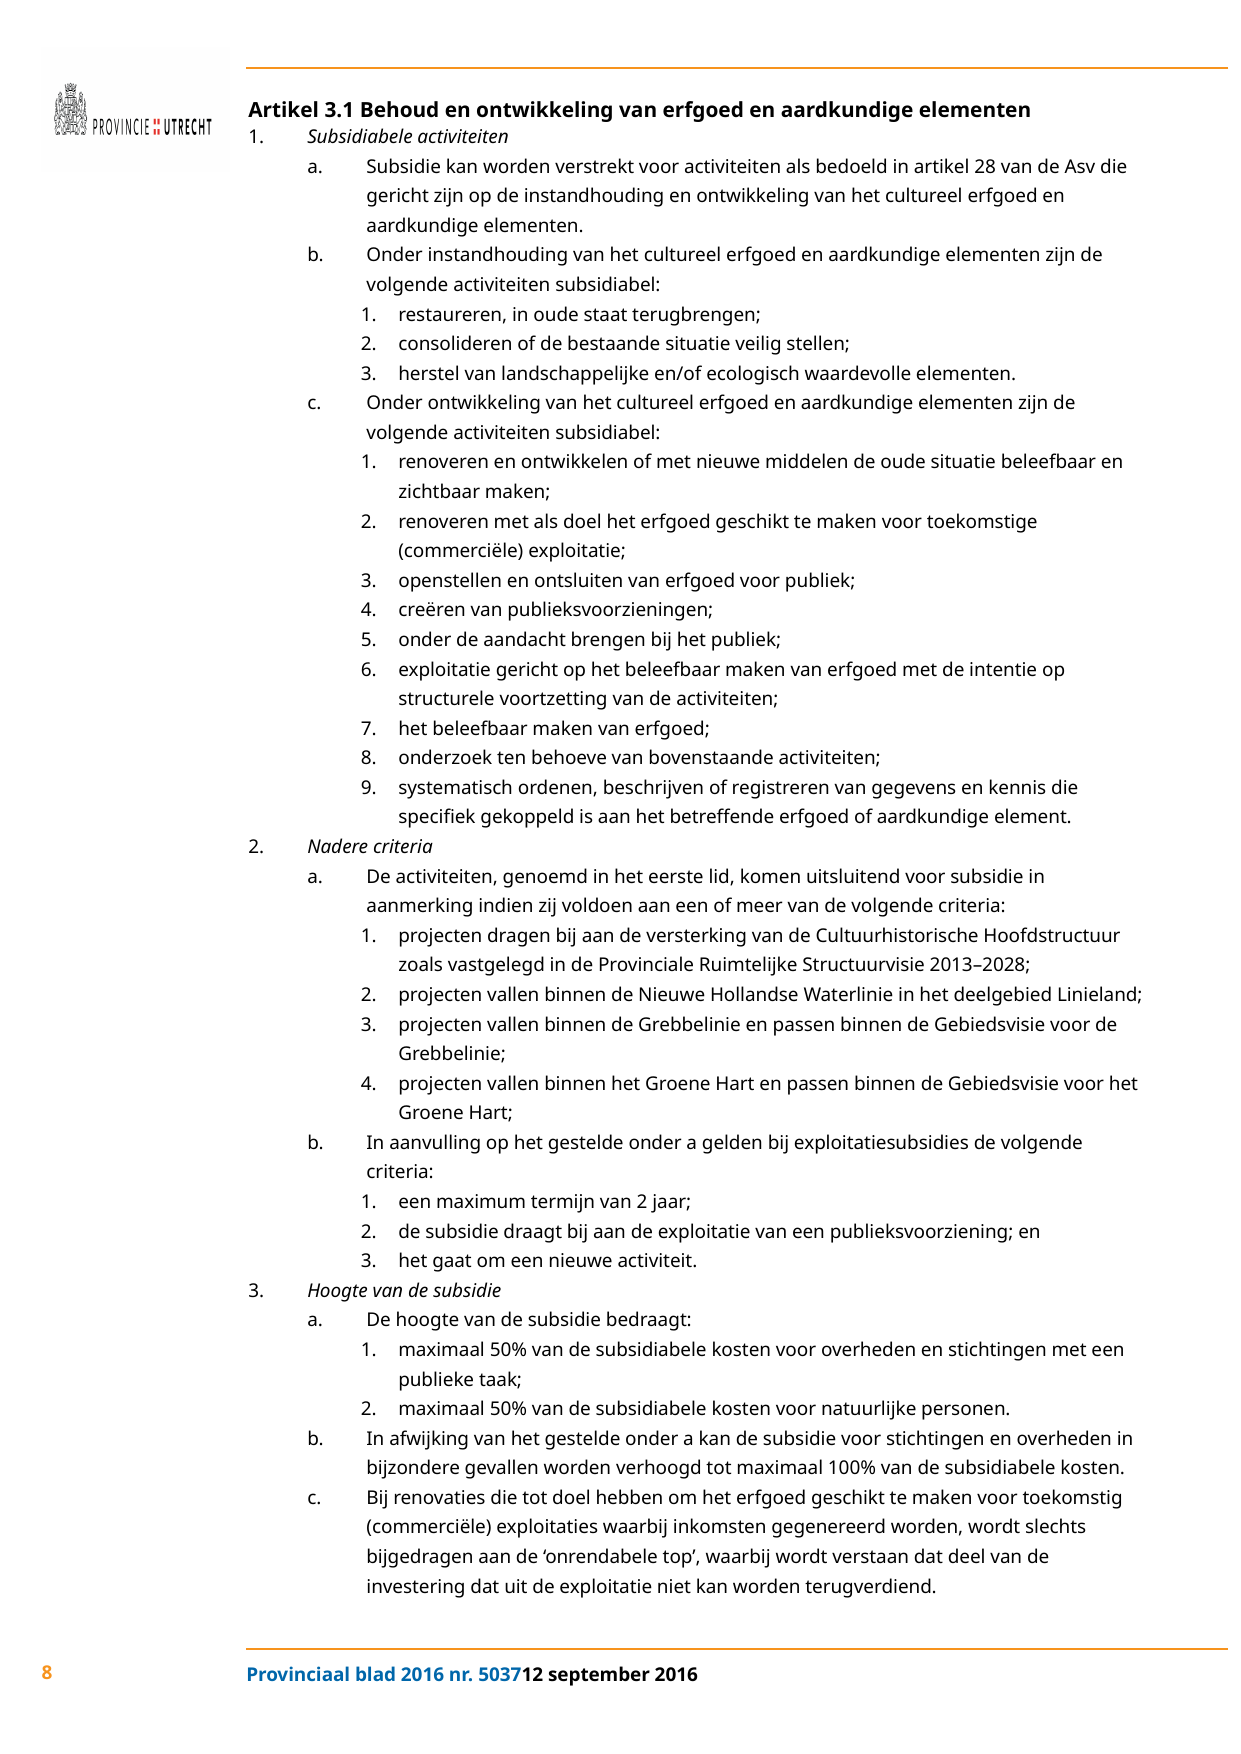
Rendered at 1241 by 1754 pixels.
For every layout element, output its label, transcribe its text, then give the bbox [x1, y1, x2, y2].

list projecten vallen binnen het Groene Hart en passen binnen de Gebiedsvisie voor het Groene Hart; [361, 1070, 1152, 1125]
list renoveren met als doel het erfgoed geschikt te maken voor toekomstige (commerciële) exploitatie; [361, 508, 1152, 563]
list onderzoek ten behoeve van bovenstaande activiteiten; [361, 744, 1152, 770]
list Subsidiabele activiteiten [248, 123, 1152, 149]
list het gaat om een nieuwe activiteit. [361, 1247, 1152, 1273]
list Onder ontwikkeling van het cultureel erfgoed en aardkundige elementen zijn de volgende activiteiten subsidiabel: [307, 389, 1152, 445]
list Hoogte van de subsidie [248, 1277, 1152, 1303]
list In afwijking van het gestelde onder a kan de subsidie voor stichtingen en overheden in bijzondere gevallen worden verhoogd tot maximaal 100% van de subsidiabele kosten. [307, 1425, 1152, 1480]
text Artikel 3.1 Behoud en ontwikkeling van erfgoed en aardkundige elementen [248, 95, 1152, 123]
list projecten vallen binnen de Nieuwe Hollandse Waterlinie in het deelgebied Linieland; [361, 981, 1152, 1007]
list herstel van landschappelijke en/of ecologisch waardevolle elementen. [361, 360, 1152, 386]
list openstellen en ontsluiten van erfgoed voor publiek; [361, 567, 1152, 593]
list De activiteiten, genoemd in het eerste lid, komen uitsluitend voor subsidie in aanmerking indien zij voldoen aan een of meer van de volgende criteria: [307, 863, 1152, 918]
picture [41, 47, 231, 172]
list restaureren, in oude staat terugbrengen; [361, 301, 1152, 326]
list systematisch ordenen, beschrijven of registreren van gegevens en kennis die specifiek gekoppeld is aan het betreffende erfgoed of aardkundige element. [361, 774, 1152, 829]
list het beleefbaar maken van erfgoed; [361, 715, 1152, 741]
list projecten dragen bij aan de versterking van de Cultuurhistorische Hoofdstructuur zoals vastgelegd in de Provinciale Ruimtelijke Structuurvisie 2013–2028; [361, 922, 1152, 977]
list Subsidie kan worden verstrekt voor activiteiten als bedoeld in artikel 28 van de Asv die gericht zijn op de instandhouding en ontwikkeling van het cultureel erfgoed en aardkundige elementen. [307, 153, 1152, 238]
list een maximum termijn van 2 jaar; [361, 1188, 1152, 1214]
list renoveren en ontwikkelen of met nieuwe middelen de oude situatie beleefbaar en zichtbaar maken; [361, 449, 1152, 504]
list de subsidie draagt bij aan de exploitatie van een publieksvoorziening; en [361, 1218, 1152, 1243]
list onder de aandacht brengen bij het publiek; [361, 626, 1152, 652]
list Nadere criteria [248, 833, 1152, 859]
list maximaal 50% van de subsidiabele kosten voor overheden en stichtingen met een publieke taak; [361, 1336, 1152, 1391]
list maximaal 50% van de subsidiabele kosten voor natuurlijke personen. [361, 1395, 1152, 1421]
list consolideren of de bestaande situatie veilig stellen; [361, 330, 1152, 356]
list Bij renovaties die tot doel hebben om het erfgoed geschikt te maken voor toekomstig (commerciële) exploitaties waarbij inkomsten gegenereerd worden, wordt slechts bijgedragen aan de ‘onrendabele top’, waarbij wordt verstaan dat deel van de investering dat uit de exploitatie niet kan worden terugverdiend. [307, 1484, 1152, 1598]
list creëren van publieksvoorzieningen; [361, 597, 1152, 622]
list De hoogte van de subsidie bedraagt: [307, 1307, 1152, 1332]
list Onder instandhouding van het cultureel erfgoed en aardkundige elementen zijn de volgende activiteiten subsidiabel: [307, 242, 1152, 297]
list exploitatie gericht op het beleefbaar maken van erfgoed met de intentie op structurele voortzetting van de activiteiten; [361, 656, 1152, 711]
list projecten vallen binnen de Grebbelinie en passen binnen de Gebiedsvisie voor de Grebbelinie; [361, 1011, 1152, 1066]
list In aanvulling op het gestelde onder a gelden bij exploitatiesubsidies de volgende criteria: [307, 1129, 1152, 1184]
